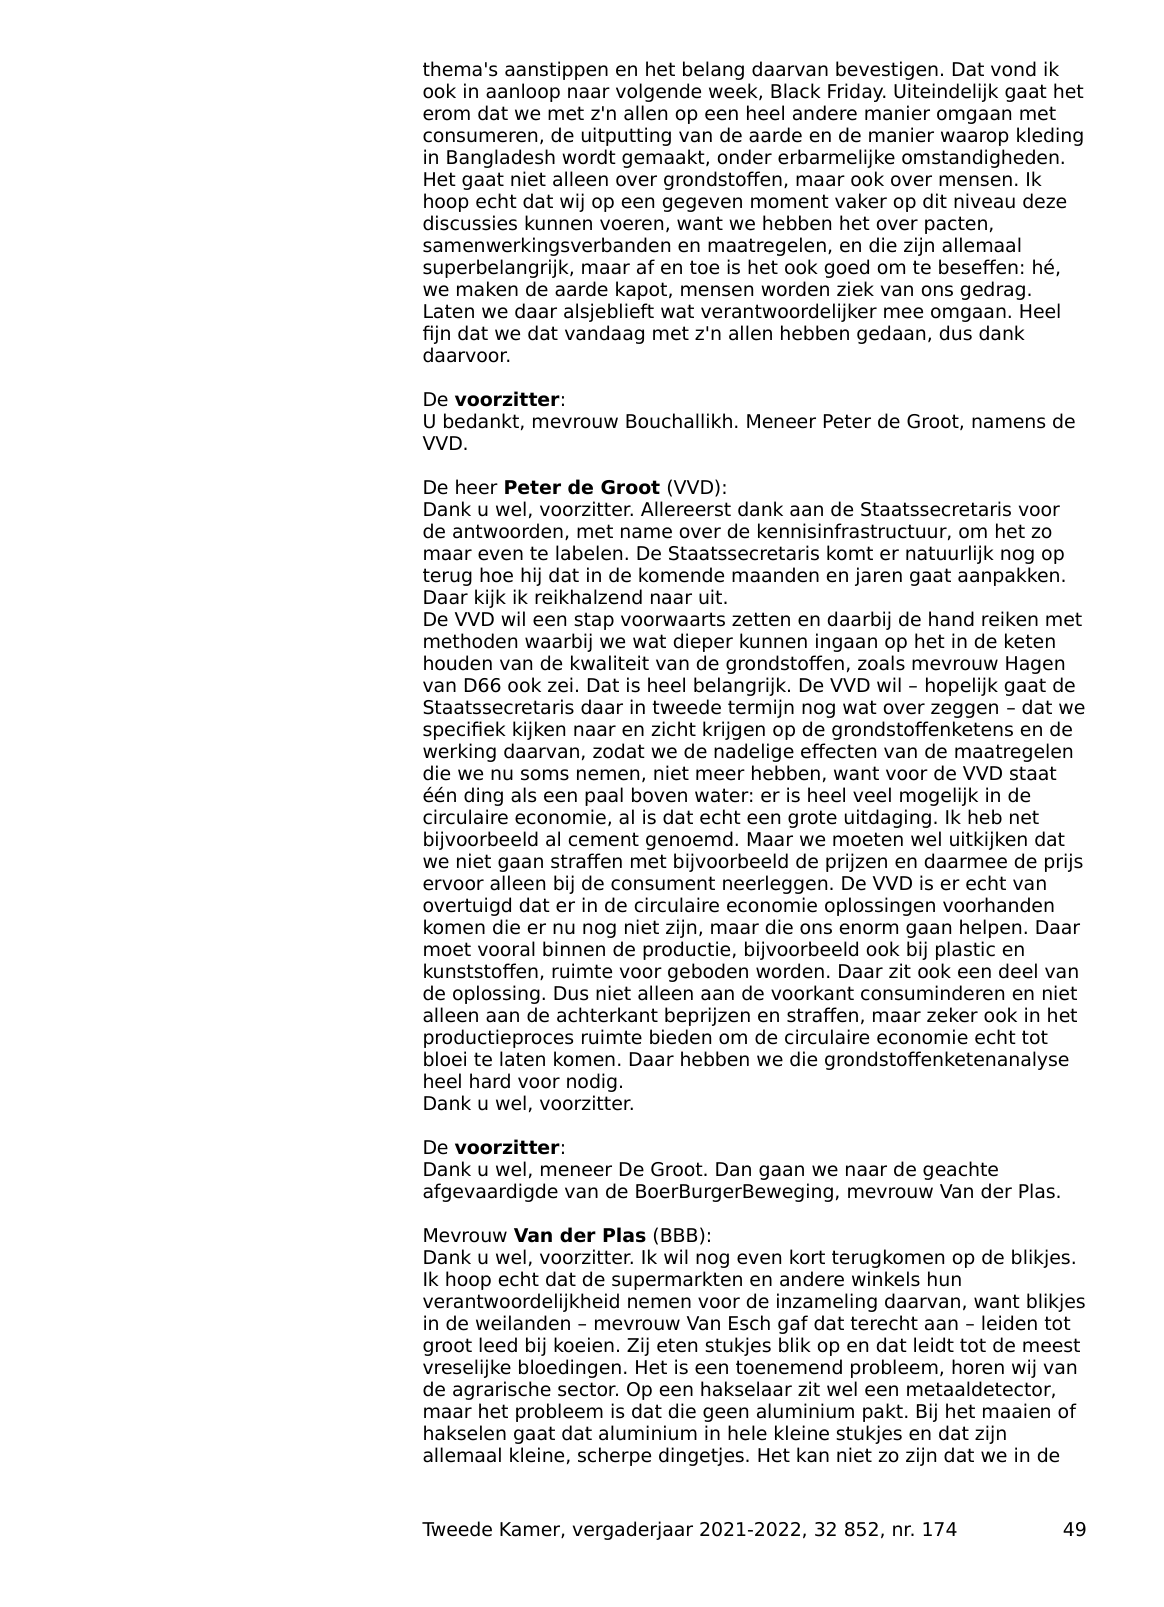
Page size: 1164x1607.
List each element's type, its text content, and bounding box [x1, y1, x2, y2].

text U bedankt, mevrouw Bouchallikh. Meneer Peter de Groot, namens de VVD. [422, 411, 1087, 455]
text thema's aanstippen en het belang daarvan bevestigen. Dat vond ik ook in aanloop naar volgende week, Black Friday. Uiteindelijk gaat het erom dat we met z'n allen op een heel andere manier omgaan met consumeren, de uitputting van de aarde en de manier waarop kleding in Bangladesh wordt gemaakt, onder erbarmelijke omstandigheden. Het gaat niet alleen over grondstoffen, maar ook over mensen. Ik hoop echt dat wij op een gegeven moment vaker op dit niveau deze discussies kunnen voeren, want we hebben het over pacten, samenwerkingsverbanden en maatregelen, en die zijn allemaal superbelangrijk, maar af en toe is het ook goed om te beseffen: hé, we maken de aarde kapot, mensen worden ziek van ons gedrag. Laten we daar alsjeblieft wat verantwoordelijker mee omgaan. Heel fijn dat we dat vandaag met z'n allen hebben gedaan, dus dank daarvoor. [422, 59, 1087, 367]
text De voorzitter: [422, 1137, 1087, 1159]
text Mevrouw Van der Plas (BBB): [422, 1225, 1087, 1247]
text De heer Peter de Groot (VVD): [422, 477, 1087, 499]
text Dank u wel, voorzitter. Allereerst dank aan de Staatssecretaris voor de antwoorden, met name over de kennisinfrastructuur, om het zo maar even te labelen. De Staatssecretaris komt er natuurlijk nog op terug hoe hij dat in de komende maanden en jaren gaat aanpakken. Daar kijk ik reikhalzend naar uit. [422, 499, 1087, 609]
text Dank u wel, voorzitter. [422, 1092, 1087, 1114]
text De voorzitter: [422, 389, 1087, 411]
text Dank u wel, meneer De Groot. Dan gaan we naar de geachte afgevaardigde van de BoerBurgerBeweging, mevrouw Van der Plas. [422, 1159, 1087, 1203]
text Dank u wel, voorzitter. Ik wil nog even kort terugkomen op de blikjes. Ik hoop echt dat de supermarkten en andere winkels hun verantwoordelijkheid nemen voor de inzameling daarvan, want blikjes in de weilanden – mevrouw Van Esch gaf dat terecht aan – leiden tot groot leed bij koeien. Zij eten stukjes blik op en dat leidt tot de meest vreselijke bloedingen. Het is een toenemend probleem, horen wij van de agrarische sector. Op een hakselaar zit wel een metaaldetector, maar het probleem is dat die geen aluminium pakt. Bij het maaien of hakselen gaat dat aluminium in hele kleine stukjes en dat zijn allemaal kleine, scherpe dingetjes. Het kan niet zo zijn dat we in de [422, 1247, 1087, 1467]
text De VVD wil een stap voorwaarts zetten en daarbij de hand reiken met methoden waarbij we wat dieper kunnen ingaan op het in de keten houden van de kwaliteit van de grondstoffen, zoals mevrouw Hagen van D66 ook zei. Dat is heel belangrijk. De VVD wil – hopelijk gaat de Staatssecretaris daar in tweede termijn nog wat over zeggen – dat we specifiek kijken naar en zicht krijgen op de grondstoffenketens en de werking daarvan, zodat we de nadelige effecten van de maatregelen die we nu soms nemen, niet meer hebben, want voor de VVD staat één ding als een paal boven water: er is heel veel mogelijk in de circulaire economie, al is dat echt een grote uitdaging. Ik heb net bijvoorbeeld al cement genoemd. Maar we moeten wel uitkijken dat we niet gaan straffen met bijvoorbeeld de prijzen en daarmee de prijs ervoor alleen bij de consument neerleggen. De VVD is er echt van overtuigd dat er in de circulaire economie oplossingen voorhanden komen die er nu nog niet zijn, maar die ons enorm gaan helpen. Daar moet vooral binnen de productie, bijvoorbeeld ook bij plastic en kunststoffen, ruimte voor geboden worden. Daar zit ook een deel van de oplossing. Dus niet alleen aan de voorkant consuminderen en niet alleen aan de achterkant beprijzen en straffen, maar zeker ook in het productieproces ruimte bieden om de circulaire economie echt tot bloei te laten komen. Daar hebben we die grondstoffenketenanalyse heel hard voor nodig. [422, 609, 1087, 1092]
